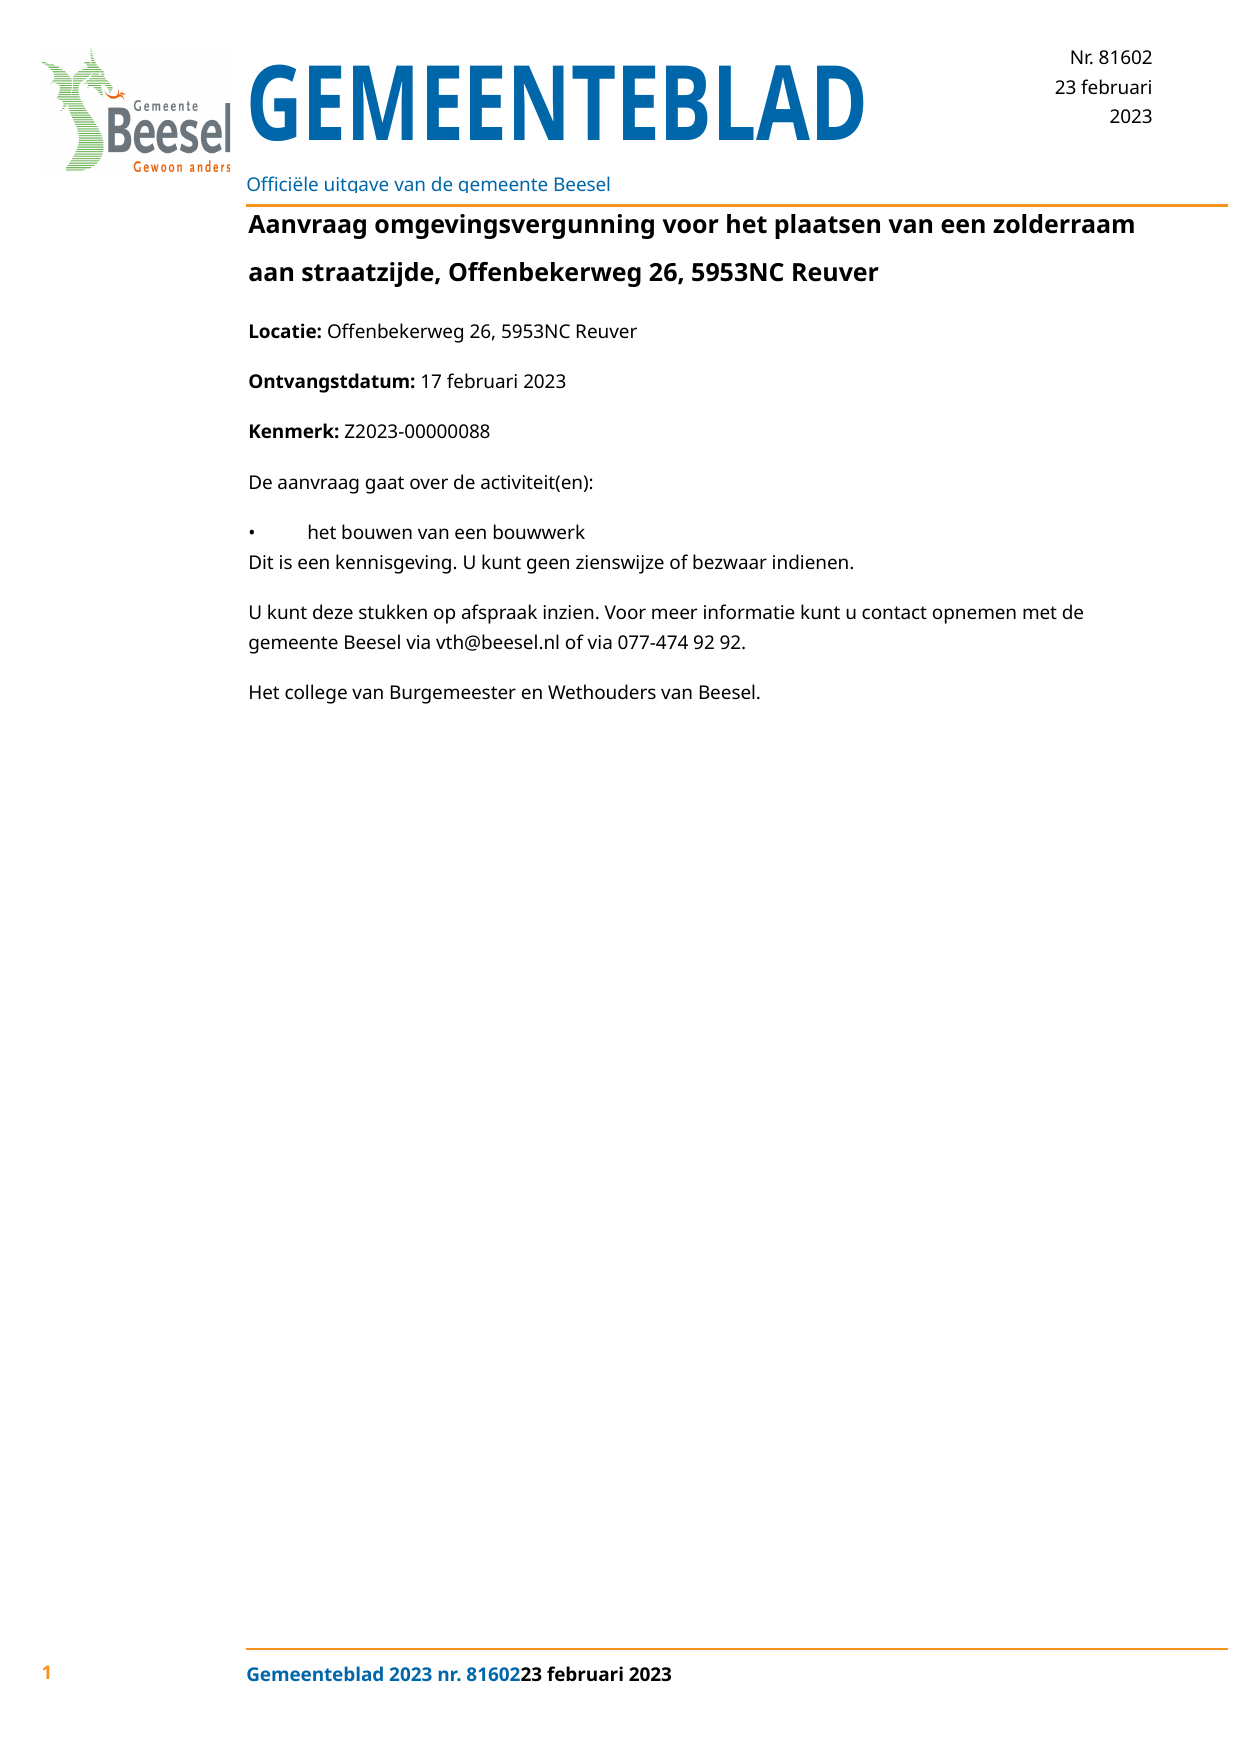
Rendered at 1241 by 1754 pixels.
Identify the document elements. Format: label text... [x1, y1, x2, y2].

text Kenmerk: Z2023-00000088 [248, 419, 1152, 444]
text Het college van Burgemeester en Wethouders van Beesel. [248, 679, 1152, 705]
text Ontvangstdatum: 17 februari 2023 [248, 368, 1152, 394]
text De aanvraag gaat over de activiteit(en): [248, 469, 1152, 495]
list het bouwen van een bouwwerk [248, 519, 1152, 545]
text U kunt deze stukken op afspraak inzien. Voor meer informatie kunt u contact opnemen met de gemeente Beesel via vth@beesel.nl of via 077-474 92 92. [248, 599, 1152, 655]
text Locatie: Offenbekerweg 26, 5953NC Reuver [248, 318, 1152, 344]
picture [41, 47, 231, 172]
text Aanvraag omgevingsvergunning voor het plaatsen van een zolderraam aan straatzijde, Offenbekerweg 26, 5953NC Reuver [248, 207, 1152, 288]
text Dit is een kennisgeving. U kunt geen zienswijze of bezwaar indienen. [248, 549, 1152, 575]
